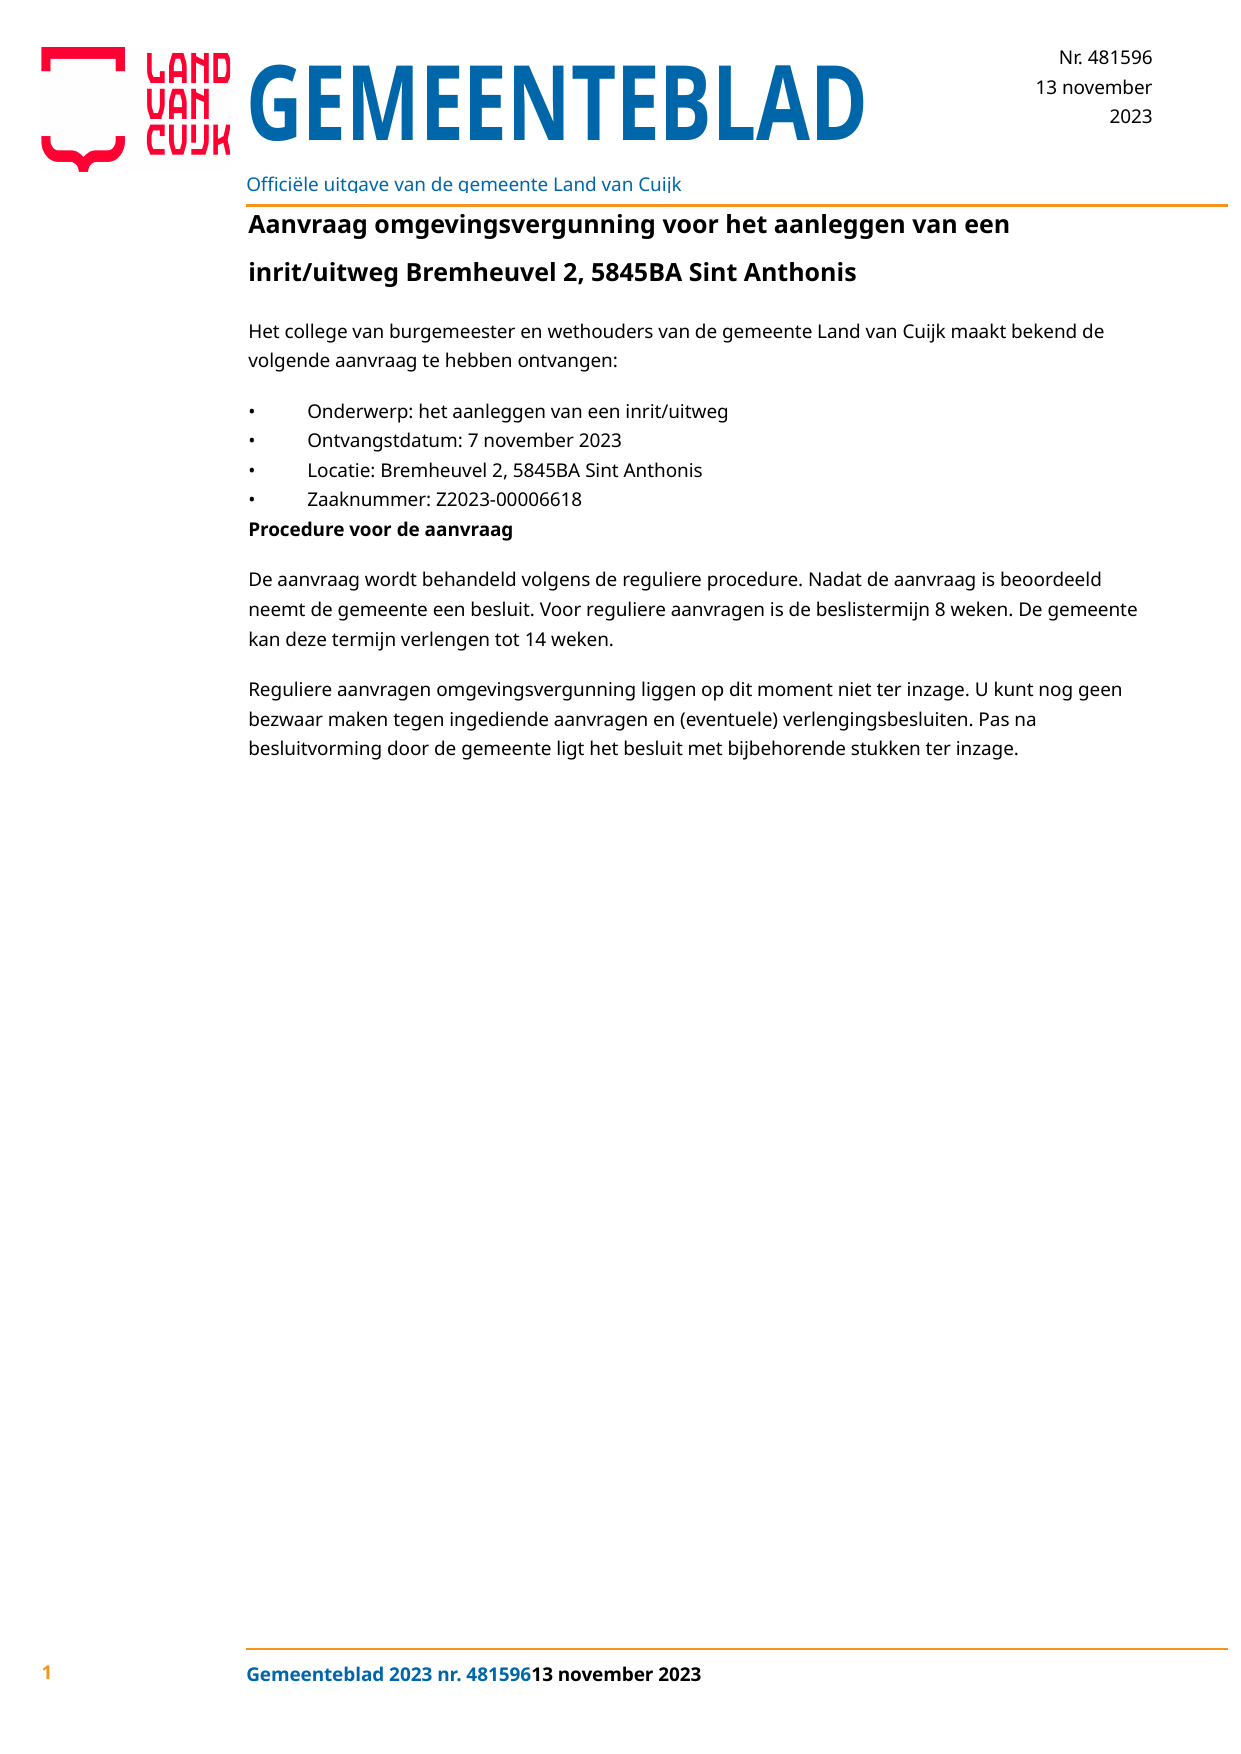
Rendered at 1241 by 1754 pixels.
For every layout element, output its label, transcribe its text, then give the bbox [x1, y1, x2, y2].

text Aanvraag omgevingsvergunning voor het aanleggen van een inrit/uitweg Bremheuvel 2, 5845BA Sint Anthonis [248, 207, 1152, 288]
list Onderwerp: het aanleggen van een inrit/uitweg [248, 398, 1152, 424]
text Het college van burgemeester en wethouders van de gemeente Land van Cuijk maakt bekend de volgende aanvraag te hebben ontvangen: [248, 318, 1152, 373]
text Reguliere aanvragen omgevingsvergunning liggen op dit moment niet ter inzage. U kunt nog geen bezwaar maken tegen ingediende aanvragen en (eventuele) verlengingsbesluiten. Pas na besluitvorming door de gemeente ligt het besluit met bijbehorende stukken ter inzage. [248, 676, 1152, 761]
text Procedure voor de aanvraag [248, 516, 1152, 542]
text De aanvraag wordt behandeld volgens de reguliere procedure. Nadat de aanvraag is beoordeeld neemt de gemeente een besluit. Voor reguliere aanvragen is de beslistermijn 8 weken. De gemeente kan deze termijn verlengen tot 14 weken. [248, 567, 1152, 652]
picture [41, 47, 231, 172]
list Locatie: Bremheuvel 2, 5845BA Sint Anthonis [248, 457, 1152, 483]
list Zaaknummer: Z2023-00006618 [248, 487, 1152, 512]
list Ontvangstdatum: 7 november 2023 [248, 427, 1152, 453]
